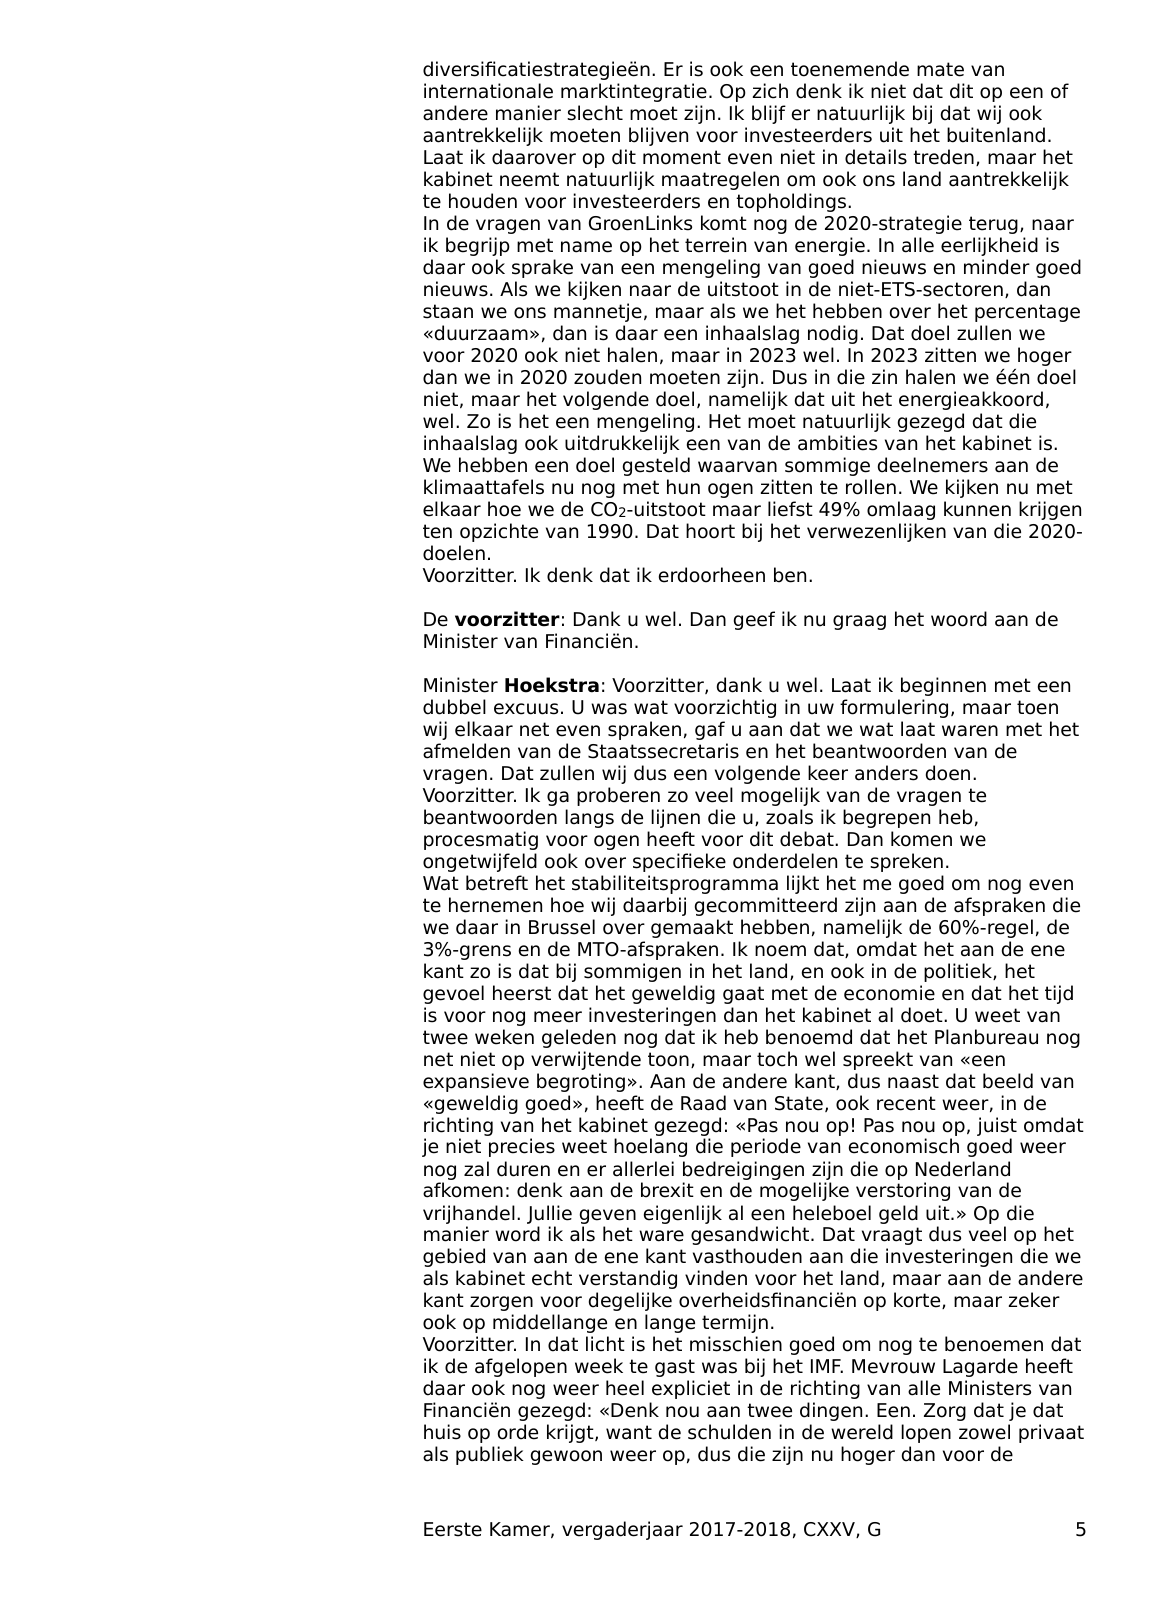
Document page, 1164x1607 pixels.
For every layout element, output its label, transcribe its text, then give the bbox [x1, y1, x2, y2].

text De voorzitter: Dank u wel. Dan geef ik nu graag het woord aan de Minister van Financiën. [422, 609, 1087, 653]
text diversificatiestrategieën. Er is ook een toenemende mate van internationale marktintegratie. Op zich denk ik niet dat dit op een of andere manier slecht moet zijn. Ik blijf er natuurlijk bij dat wij ook aantrekkelijk moeten blijven voor investeerders uit het buitenland. Laat ik daarover op dit moment even niet in details treden, maar het kabinet neemt natuurlijk maatregelen om ook ons land aantrekkelijk te houden voor investeerders en topholdings. [422, 59, 1087, 213]
text Voorzitter. In dat licht is het misschien goed om nog te benoemen dat ik de afgelopen week te gast was bij het IMF. Mevrouw Lagarde heeft daar ook nog weer heel expliciet in de richting van alle Ministers van Financiën gezegd: «Denk nou aan twee dingen. Een. Zorg dat je dat huis op orde krijgt, want de schulden in de wereld lopen zowel privaat als publiek gewoon weer op, dus die zijn nu hoger dan voor de [422, 1334, 1087, 1466]
text Voorzitter. Ik ga proberen zo veel mogelijk van de vragen te beantwoorden langs de lijnen die u, zoals ik begrepen heb, procesmatig voor ogen heeft voor dit debat. Dan komen we ongetwijfeld ook over specifieke onderdelen te spreken. [422, 785, 1087, 873]
text Voorzitter. Ik denk dat ik erdoorheen ben. [422, 564, 1087, 587]
text Minister Hoekstra: Voorzitter, dank u wel. Laat ik beginnen met een dubbel excuus. U was wat voorzichtig in uw formulering, maar toen wij elkaar net even spraken, gaf u aan dat we wat laat waren met het afmelden van de Staatssecretaris en het beantwoorden van de vragen. Dat zullen wij dus een volgende keer anders doen. [422, 675, 1087, 785]
text In de vragen van GroenLinks komt nog de 2020-strategie terug, naar ik begrijp met name op het terrein van energie. In alle eerlijkheid is daar ook sprake van een mengeling van goed nieuws en minder goed nieuws. Als we kijken naar de uitstoot in de niet-ETS-sectoren, dan staan we ons mannetje, maar als we het hebben over het percentage «duurzaam», dan is daar een inhaalslag nodig. Dat doel zullen we voor 2020 ook niet halen, maar in 2023 wel. In 2023 zitten we hoger dan we in 2020 zouden moeten zijn. Dus in die zin halen we één doel niet, maar het volgende doel, namelijk dat uit het energieakkoord, wel. Zo is het een mengeling. Het moet natuurlijk gezegd dat die inhaalslag ook uitdrukkelijk een van de ambities van het kabinet is. We hebben een doel gesteld waarvan sommige deelnemers aan de klimaattafels nu nog met hun ogen zitten te rollen. We kijken nu met elkaar hoe we de CO2-uitstoot maar liefst 49% omlaag kunnen krijgen ten opzichte van 1990. Dat hoort bij het verwezenlijken van die 2020-doelen. [422, 213, 1087, 564]
text Wat betreft het stabiliteitsprogramma lijkt het me goed om nog even te hernemen hoe wij daarbij gecommitteerd zijn aan de afspraken die we daar in Brussel over gemaakt hebben, namelijk de 60%-regel, de 3%-grens en de MTO-afspraken. Ik noem dat, omdat het aan de ene kant zo is dat bij sommigen in het land, en ook in de politiek, het gevoel heerst dat het geweldig gaat met de economie en dat het tijd is voor nog meer investeringen dan het kabinet al doet. U weet van twee weken geleden nog dat ik heb benoemd dat het Planbureau nog net niet op verwijtende toon, maar toch wel spreekt van «een expansieve begroting». Aan de andere kant, dus naast dat beeld van «geweldig goed», heeft de Raad van State, ook recent weer, in de richting van het kabinet gezegd: «Pas nou op! Pas nou op, juist omdat je niet precies weet hoelang die periode van economisch goed weer nog zal duren en er allerlei bedreigingen zijn die op Nederland afkomen: denk aan de brexit en de mogelijke verstoring van de vrijhandel. Jullie geven eigenlijk al een heleboel geld uit.» Op die manier word ik als het ware gesandwicht. Dat vraagt dus veel op het gebied van aan de ene kant vasthouden aan die investeringen die we als kabinet echt verstandig vinden voor het land, maar aan de andere kant zorgen voor degelijke overheidsfinanciën op korte, maar zeker ook op middellange en lange termijn. [422, 873, 1087, 1334]
